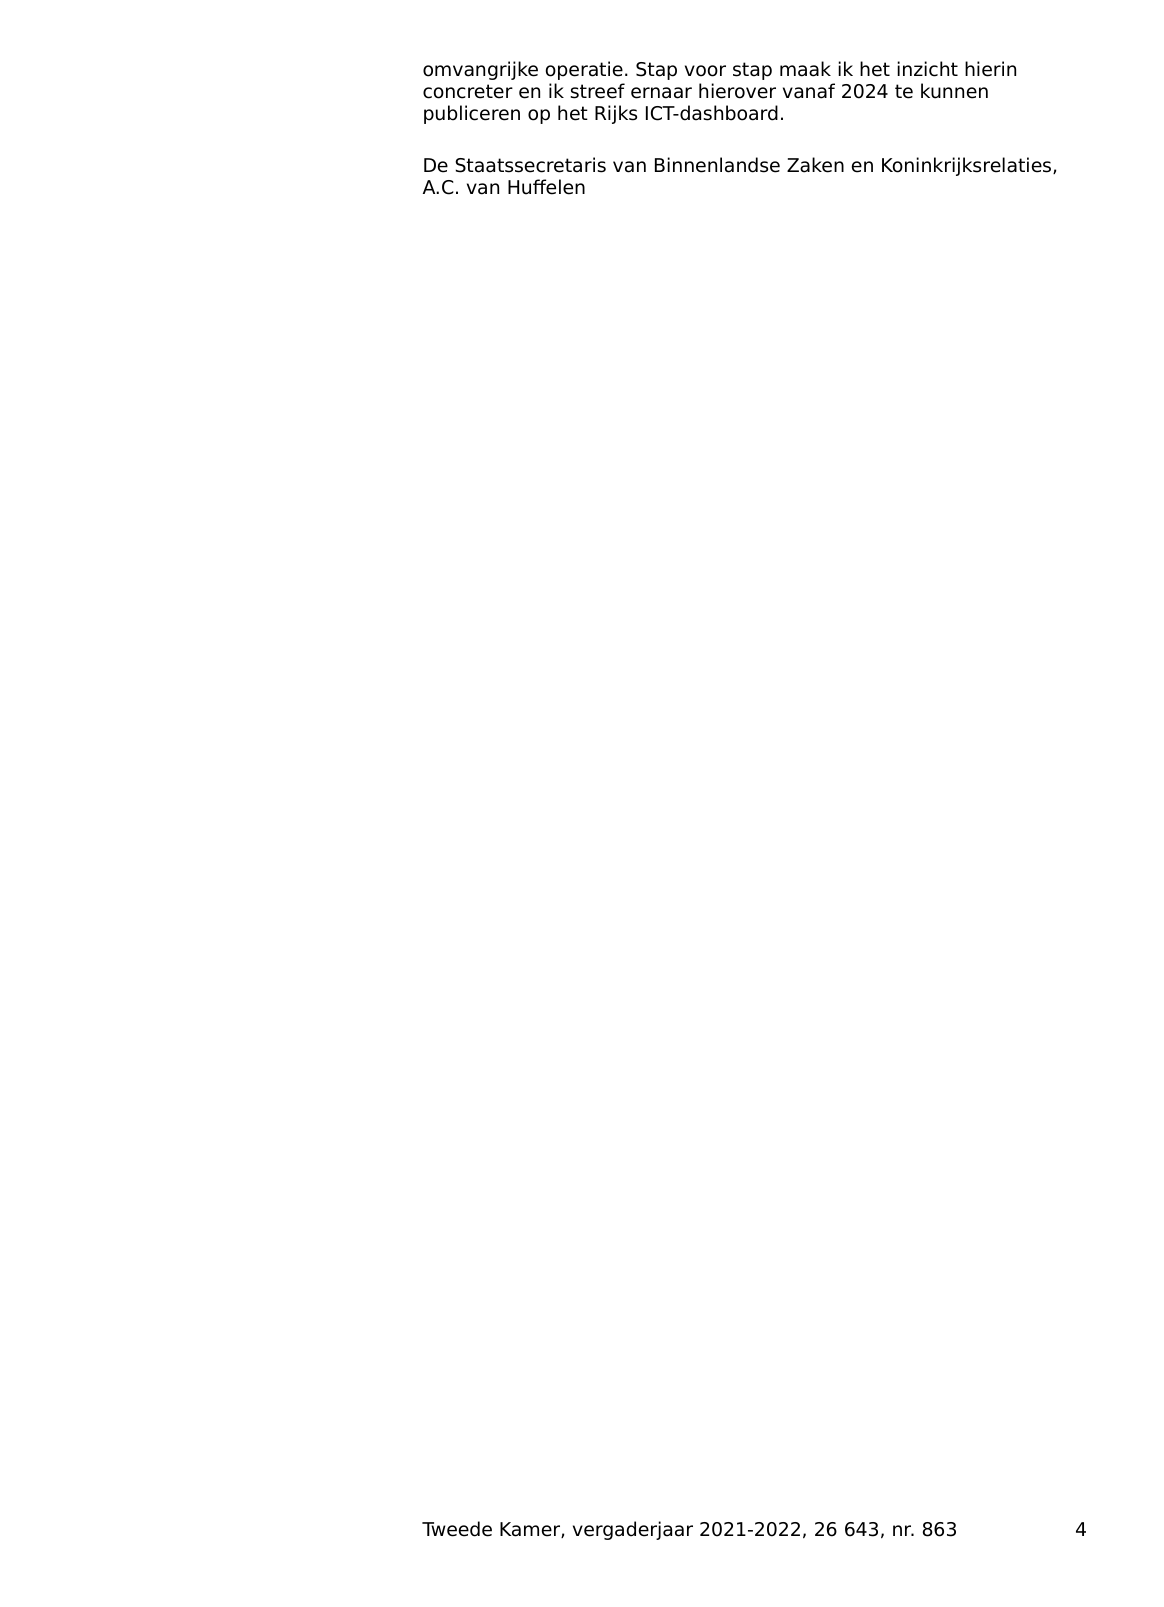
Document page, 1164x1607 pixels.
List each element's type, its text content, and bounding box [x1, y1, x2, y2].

text omvangrijke operatie. Stap voor stap maak ik het inzicht hierin concreter en ik streef ernaar hierover vanaf 2024 te kunnen publiceren op het Rijks ICT-dashboard. [422, 59, 1087, 125]
text De Staatssecretaris van Binnenlandse Zaken en Koninkrijksrelaties, A.C. van Huffelen [422, 155, 1087, 199]
